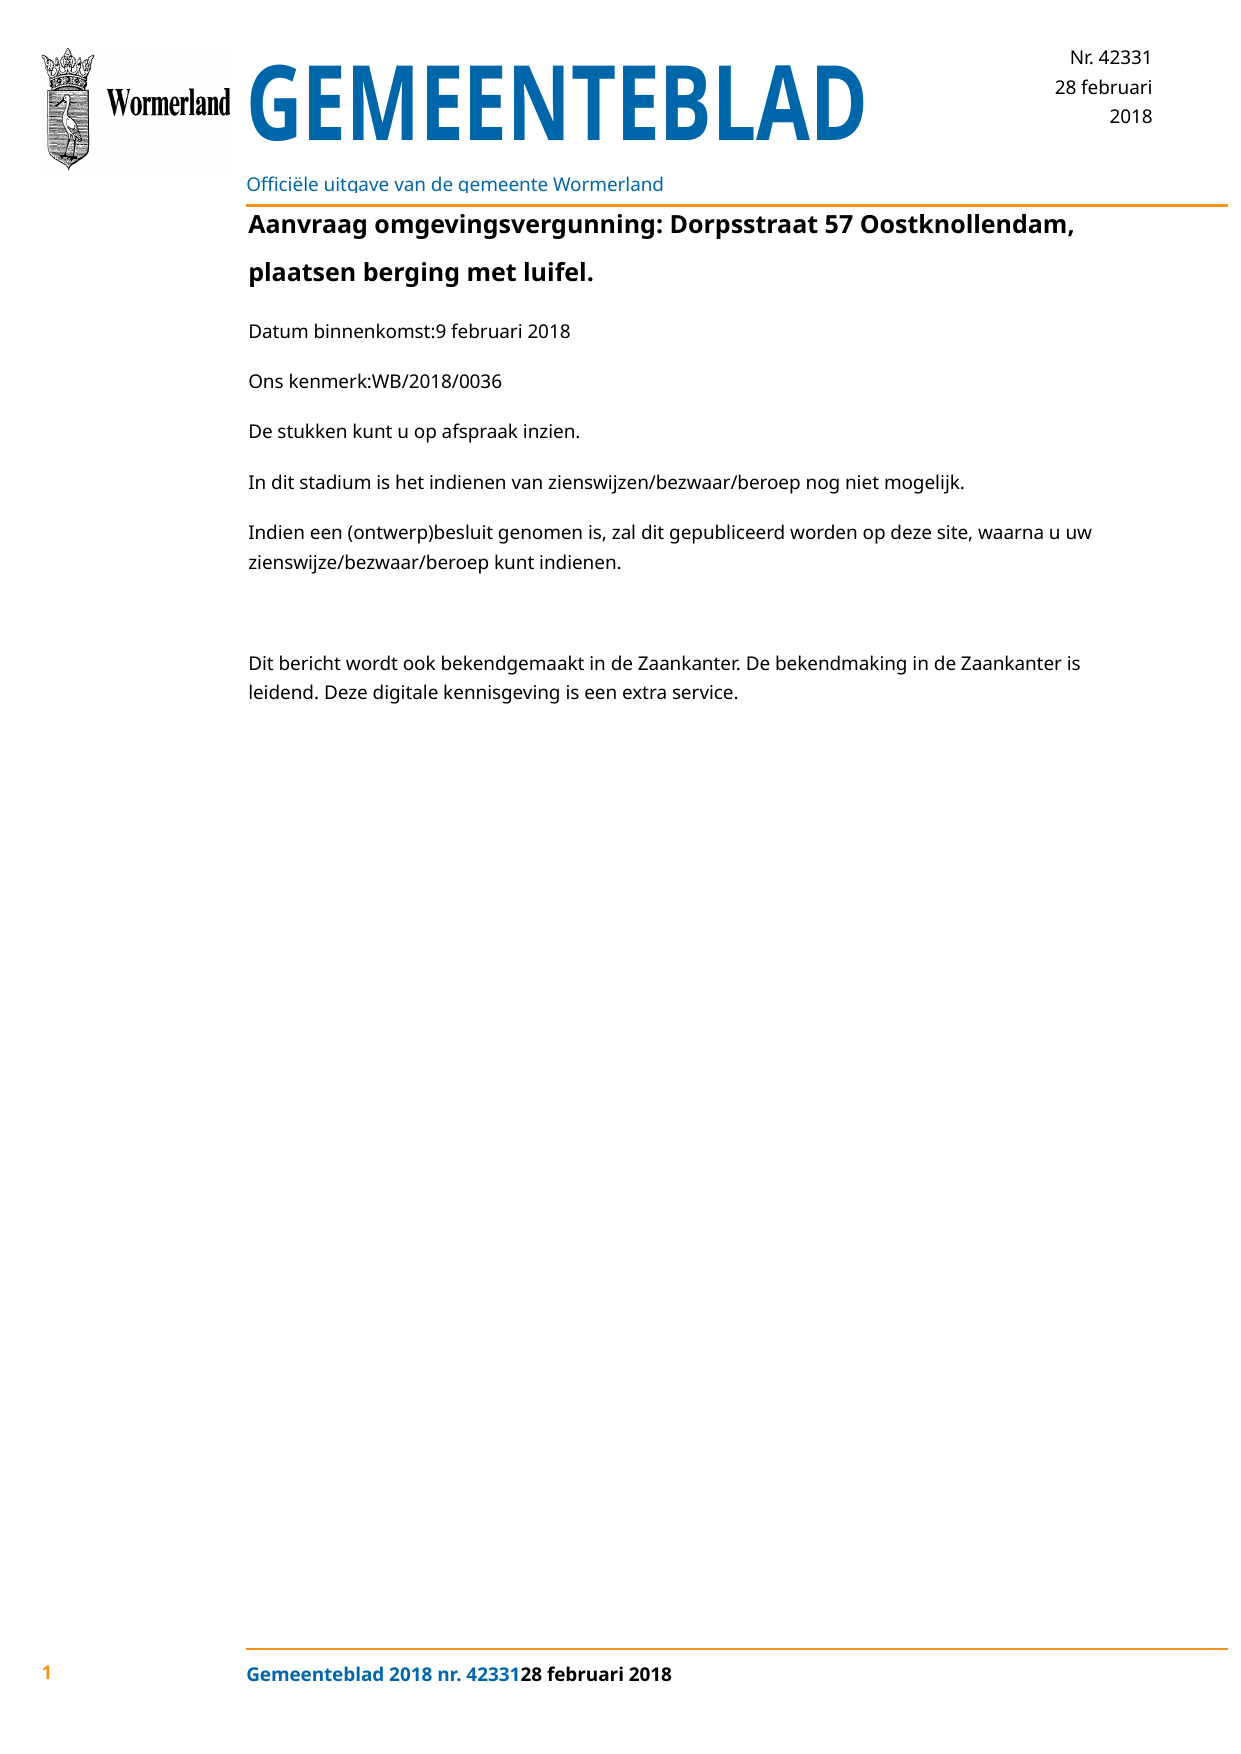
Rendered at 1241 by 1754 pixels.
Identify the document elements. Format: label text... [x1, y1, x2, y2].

text Aanvraag omgevingsvergunning: Dorpsstraat 57 Oostknollendam, plaatsen berging met luifel. [248, 207, 1152, 288]
text Indien een (ontwerp)besluit genomen is, zal dit gepubliceerd worden op deze site, waarna u uw zienswijze/bezwaar/beroep kunt indienen. [248, 519, 1152, 575]
text In dit stadium is het indienen van zienswijzen/bezwaar/beroep nog niet mogelijk. [248, 469, 1152, 495]
picture [41, 47, 231, 172]
text Ons kenmerk:WB/2018/0036 [248, 368, 1152, 394]
text Dit bericht wordt ook bekendgemaakt in de Zaankanter. De bekendmaking in de Zaankanter is leidend. Deze digitale kennisgeving is een extra service. [248, 650, 1152, 705]
text Datum binnenkomst:9 februari 2018 [248, 318, 1152, 344]
text De stukken kunt u op afspraak inzien. [248, 419, 1152, 444]
